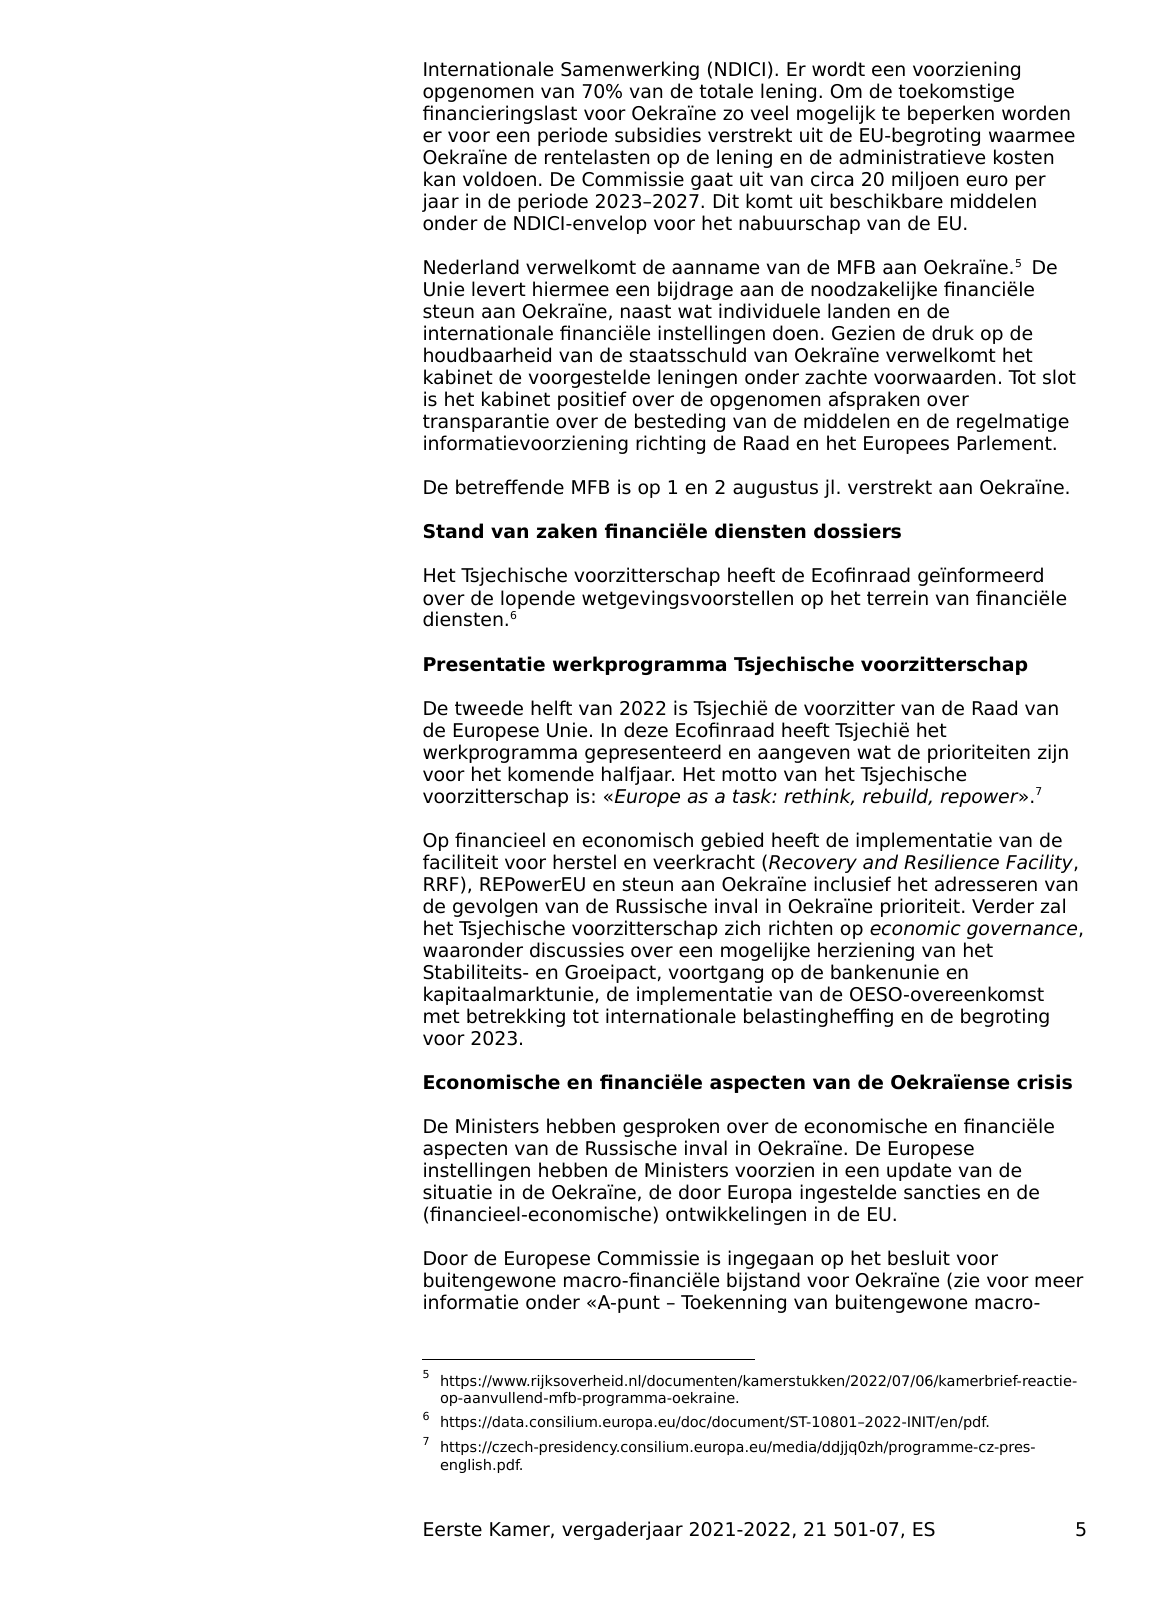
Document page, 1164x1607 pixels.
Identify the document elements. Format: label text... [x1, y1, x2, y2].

text https://czech-presidency.consilium.europa.eu/media/ddjjq0zh/programme-cz-pres-english.pdf. [422, 1435, 1087, 1474]
subtitle Stand van zaken financiële diensten dossiers [422, 521, 1087, 543]
text Nederland verwelkomt de aanname van de MFB aan Oekraïne. De Unie levert hiermee een bijdrage aan de noodzakelijke financiële steun aan Oekraïne, naast wat individuele landen en de internationale financiële instellingen doen. Gezien de druk op de houdbaarheid van de staatsschuld van Oekraïne verwelkomt het kabinet de voorgestelde leningen onder zachte voorwaarden. Tot slot is het kabinet positief over de opgenomen afspraken over transparantie over de besteding van de middelen en de regelmatige informatievoorziening richting de Raad en het Europees Parlement. [422, 257, 1087, 455]
text De betreffende MFB is op 1 en 2 augustus jl. verstrekt aan Oekraïne. [422, 477, 1087, 499]
text De tweede helft van 2022 is Tsjechië de voorzitter van de Raad van de Europese Unie. In deze Ecofinraad heeft Tsjechië het werkprogramma gepresenteerd en aangeven wat de prioriteiten zijn voor het komende halfjaar. Het motto van het Tsjechische voorzitterschap is: «Europe as a task: rethink, rebuild, repower». [422, 698, 1087, 808]
subtitle Economische en financiële aspecten van de Oekraïense crisis [422, 1072, 1087, 1094]
text Het Tsjechische voorzitterschap heeft de Ecofinraad geïnformeerd over de lopende wetgevingsvoorstellen op het terrein van financiële diensten. [422, 565, 1087, 631]
text Op financieel en economisch gebied heeft de implementatie van de faciliteit voor herstel en veerkracht (Recovery and Resilience Facility, RRF), REPowerEU en steun aan Oekraïne inclusief het adresseren van de gevolgen van de Russische inval in Oekraïne prioriteit. Verder zal het Tsjechische voorzitterschap zich richten op economic governance, waaronder discussies over een mogelijke herziening van het Stabiliteits- en Groeipact, voortgang op de bankenunie en kapitaalmarktunie, de implementatie van de OESO-overeenkomst met betrekking tot internationale belastingheffing en de begroting voor 2023. [422, 830, 1087, 1049]
text Door de Europese Commissie is ingegaan op het besluit voor buitengewone macro-financiële bijstand voor Oekraïne (zie voor meer informatie onder «A-punt – Toekenning van buitengewone macro- [422, 1248, 1087, 1314]
text https://www.rijksoverheid.nl/documenten/kamerstukken/2022/07/06/kamerbrief-reactie-op-aanvullend-mfb-programma-oekraine. [422, 1368, 1087, 1407]
text De Ministers hebben gesproken over de economische en financiële aspecten van de Russische inval in Oekraïne. De Europese instellingen hebben de Ministers voorzien in een update van de situatie in de Oekraïne, de door Europa ingestelde sancties en de (financieel-economische) ontwikkelingen in de EU. [422, 1116, 1087, 1226]
subtitle Presentatie werkprogramma Tsjechische voorzitterschap [422, 653, 1087, 676]
text Internationale Samenwerking (NDICI). Er wordt een voorziening opgenomen van 70% van de totale lening. Om de toekomstige financieringslast voor Oekraïne zo veel mogelijk te beperken worden er voor een periode subsidies verstrekt uit de EU-begroting waarmee Oekraïne de rentelasten op de lening en de administratieve kosten kan voldoen. De Commissie gaat uit van circa 20 miljoen euro per jaar in de periode 2023–2027. Dit komt uit beschikbare middelen onder de NDICI-envelop voor het nabuurschap van de EU. [422, 59, 1087, 235]
text https://data.consilium.europa.eu/doc/document/ST-10801–2022-INIT/en/pdf. [422, 1410, 1087, 1432]
